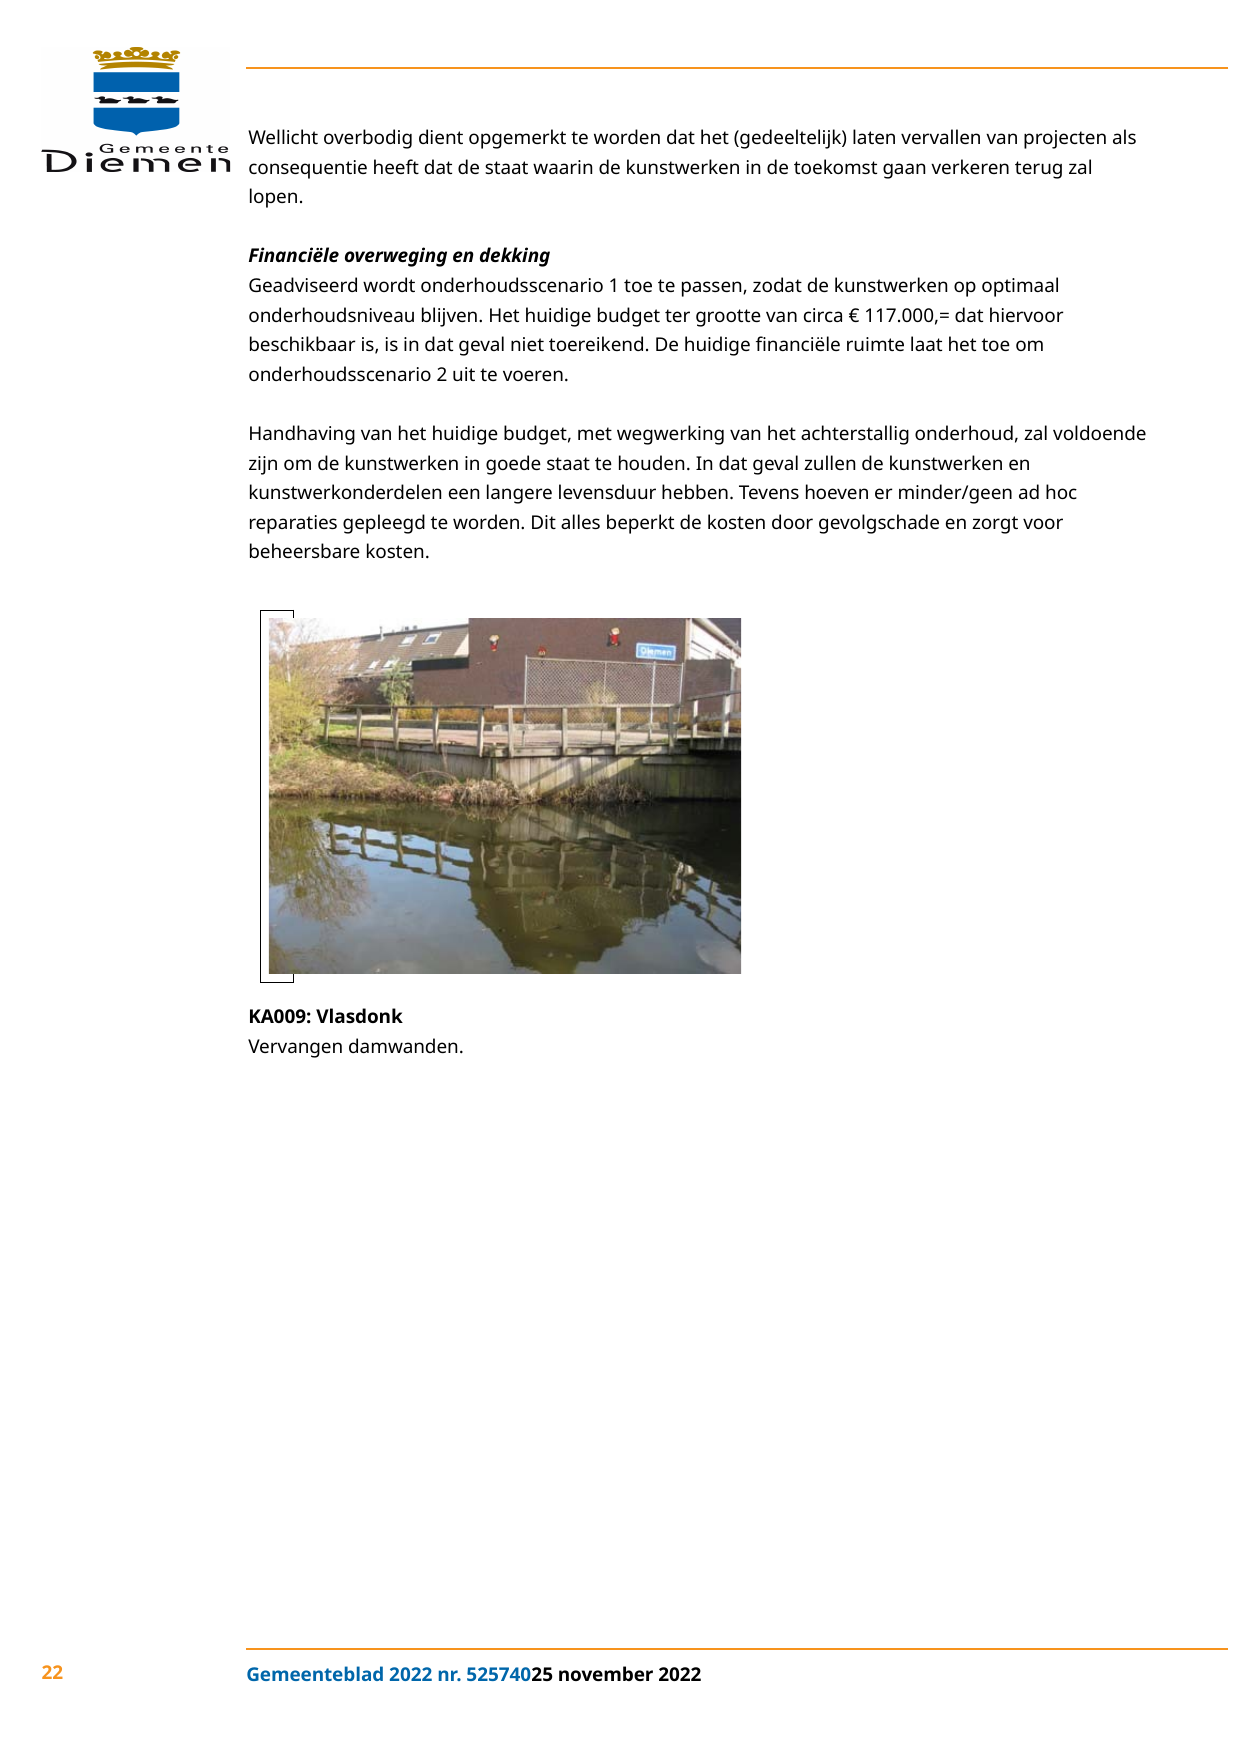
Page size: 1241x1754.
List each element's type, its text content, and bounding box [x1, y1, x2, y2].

text Financiële overweging en dekking [248, 243, 1152, 268]
text Handhaving van het huidige budget, met wegwerking van het achterstallig onderhoud, zal voldoende zijn om de kunstwerken in goede staat te houden. In dat geval zullen de kunstwerken en kunstwerkonderdelen een langere levensduur hebben. Tevens hoeven er minder/geen ad hoc reparaties gepleegd te worden. Dit alles beperkt de kosten door gevolgschade en zorgt voor beheersbare kosten. [248, 420, 1152, 564]
text Wellicht overbodig dient opgemerkt te worden dat het (gedeeltelijk) laten vervallen van projecten als consequentie heeft dat de staat waarin de kunstwerken in de toekomst gaan verkeren terug zal lopen. [248, 124, 1152, 209]
picture [268, 618, 742, 974]
text Vervangen damwanden. [248, 1033, 1152, 1059]
text Geadviseerd wordt onderhoudsscenario 1 toe te passen, zodat de kunstwerken op optimaal onderhoudsniveau blijven. Het huidige budget ter grootte van circa € 117.000,= dat hiervoor beschikbaar is, is in dat geval niet toereikend. De huidige financiële ruimte laat het toe om onderhoudsscenario 2 uit te voeren. [248, 272, 1152, 387]
picture [41, 47, 231, 172]
text KA009: Vlasdonk [248, 1004, 1152, 1029]
